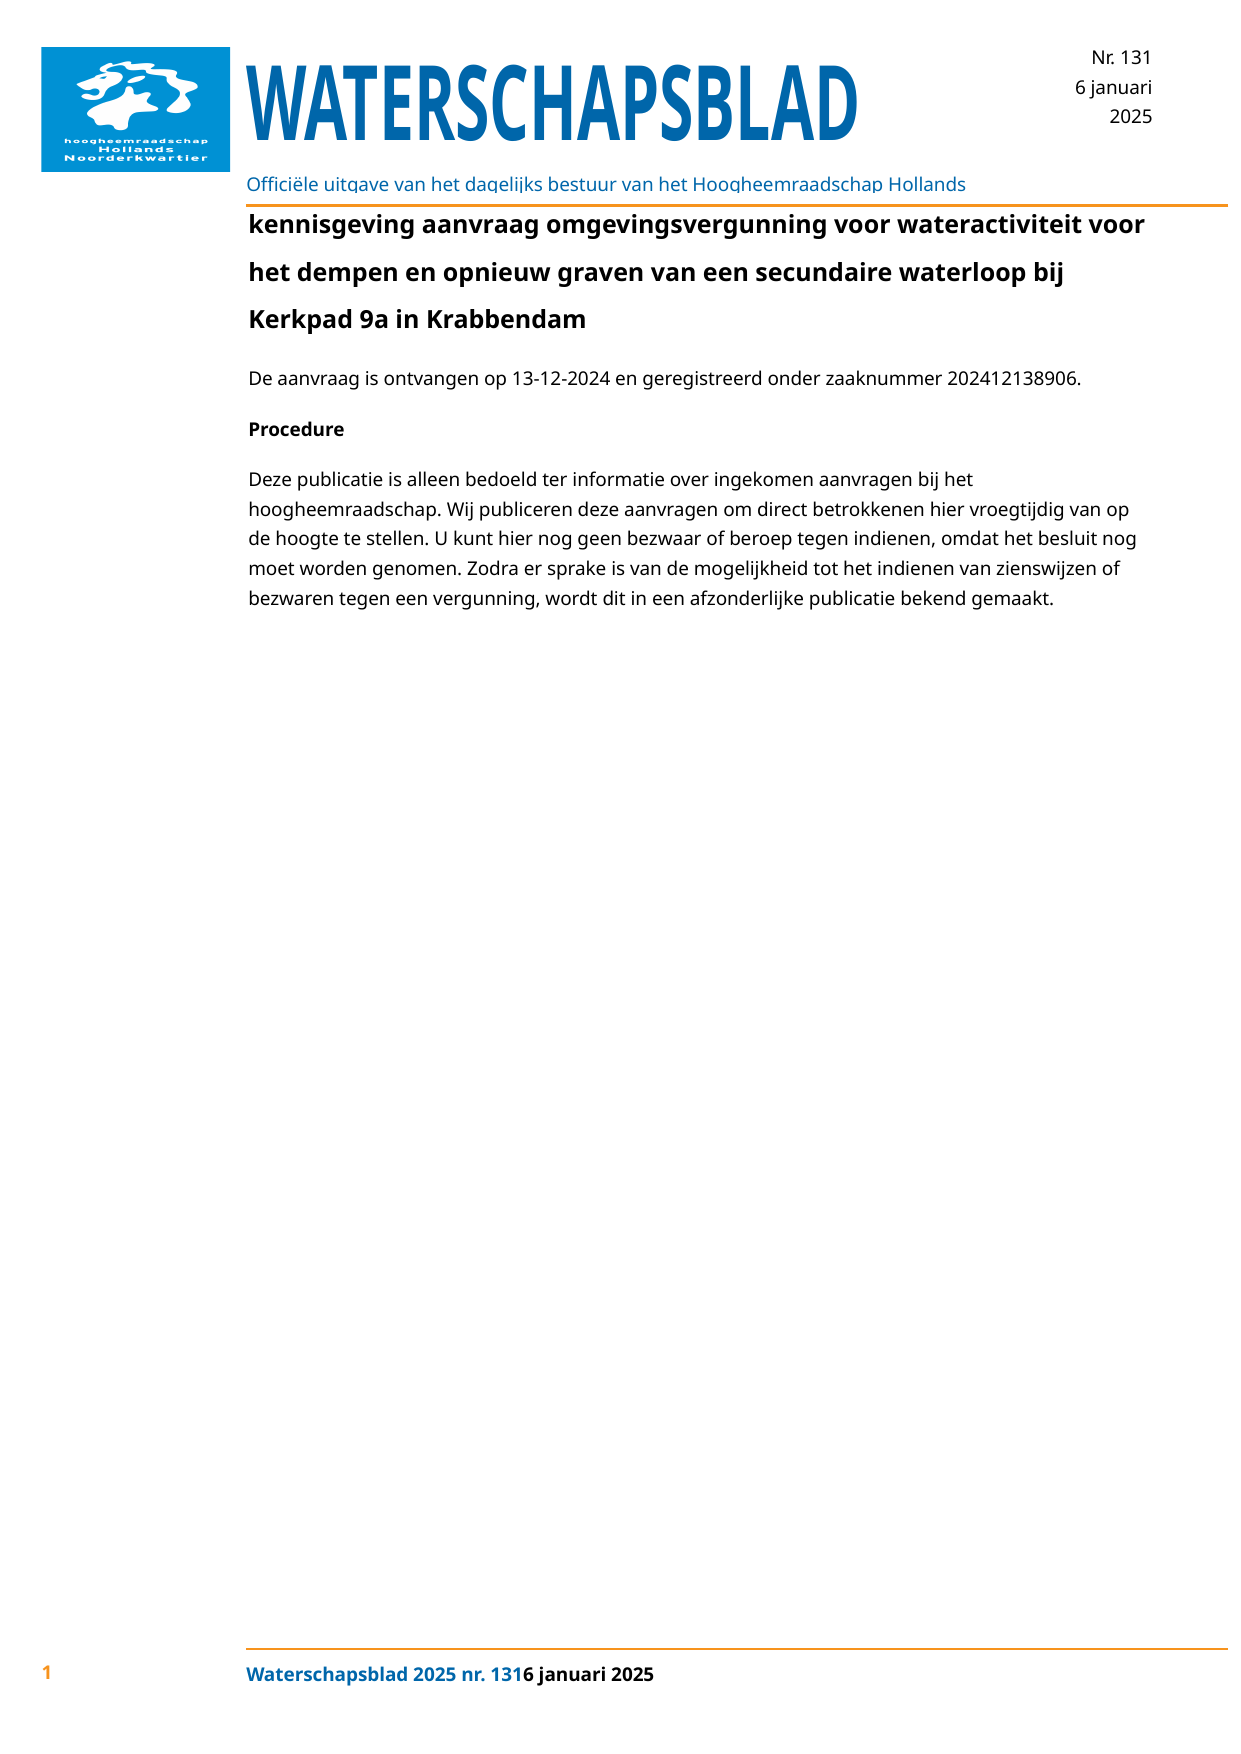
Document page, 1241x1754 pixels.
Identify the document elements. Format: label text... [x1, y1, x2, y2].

picture [88, 87, 157, 130]
picture [129, 76, 144, 82]
text Deze publicatie is alleen bedoeld ter informatie over ingekomen aanvragen bij het hoogheemraadschap. Wij publiceren deze aanvragen om direct betrokkenen hier vroegtijdig van op de hoogte te stellen. U kunt hier nog geen bezwaar of beroep tegen indienen, omdat het besluit nog moet worden genomen. Zodra er sprake is van de mogelijkheid tot het indienen van zienswijzen of bezwaren tegen een vergunning, wordt dit in een afzonderlijke publicatie bekend gemaakt. [248, 466, 1152, 610]
picture [78, 64, 122, 99]
picture [118, 62, 197, 112]
text Procedure [248, 416, 1152, 442]
text kennisgeving aanvraag omgevingsvergunning voor wateractiviteit voor het dempen en opnieuw graven van een secundaire waterloop bij Kerkpad 9a in Krabbendam [248, 207, 1152, 336]
text De aanvraag is ontvangen op 13-12-2024 en geregistreerd onder zaaknummer 202412138906. [248, 366, 1152, 391]
